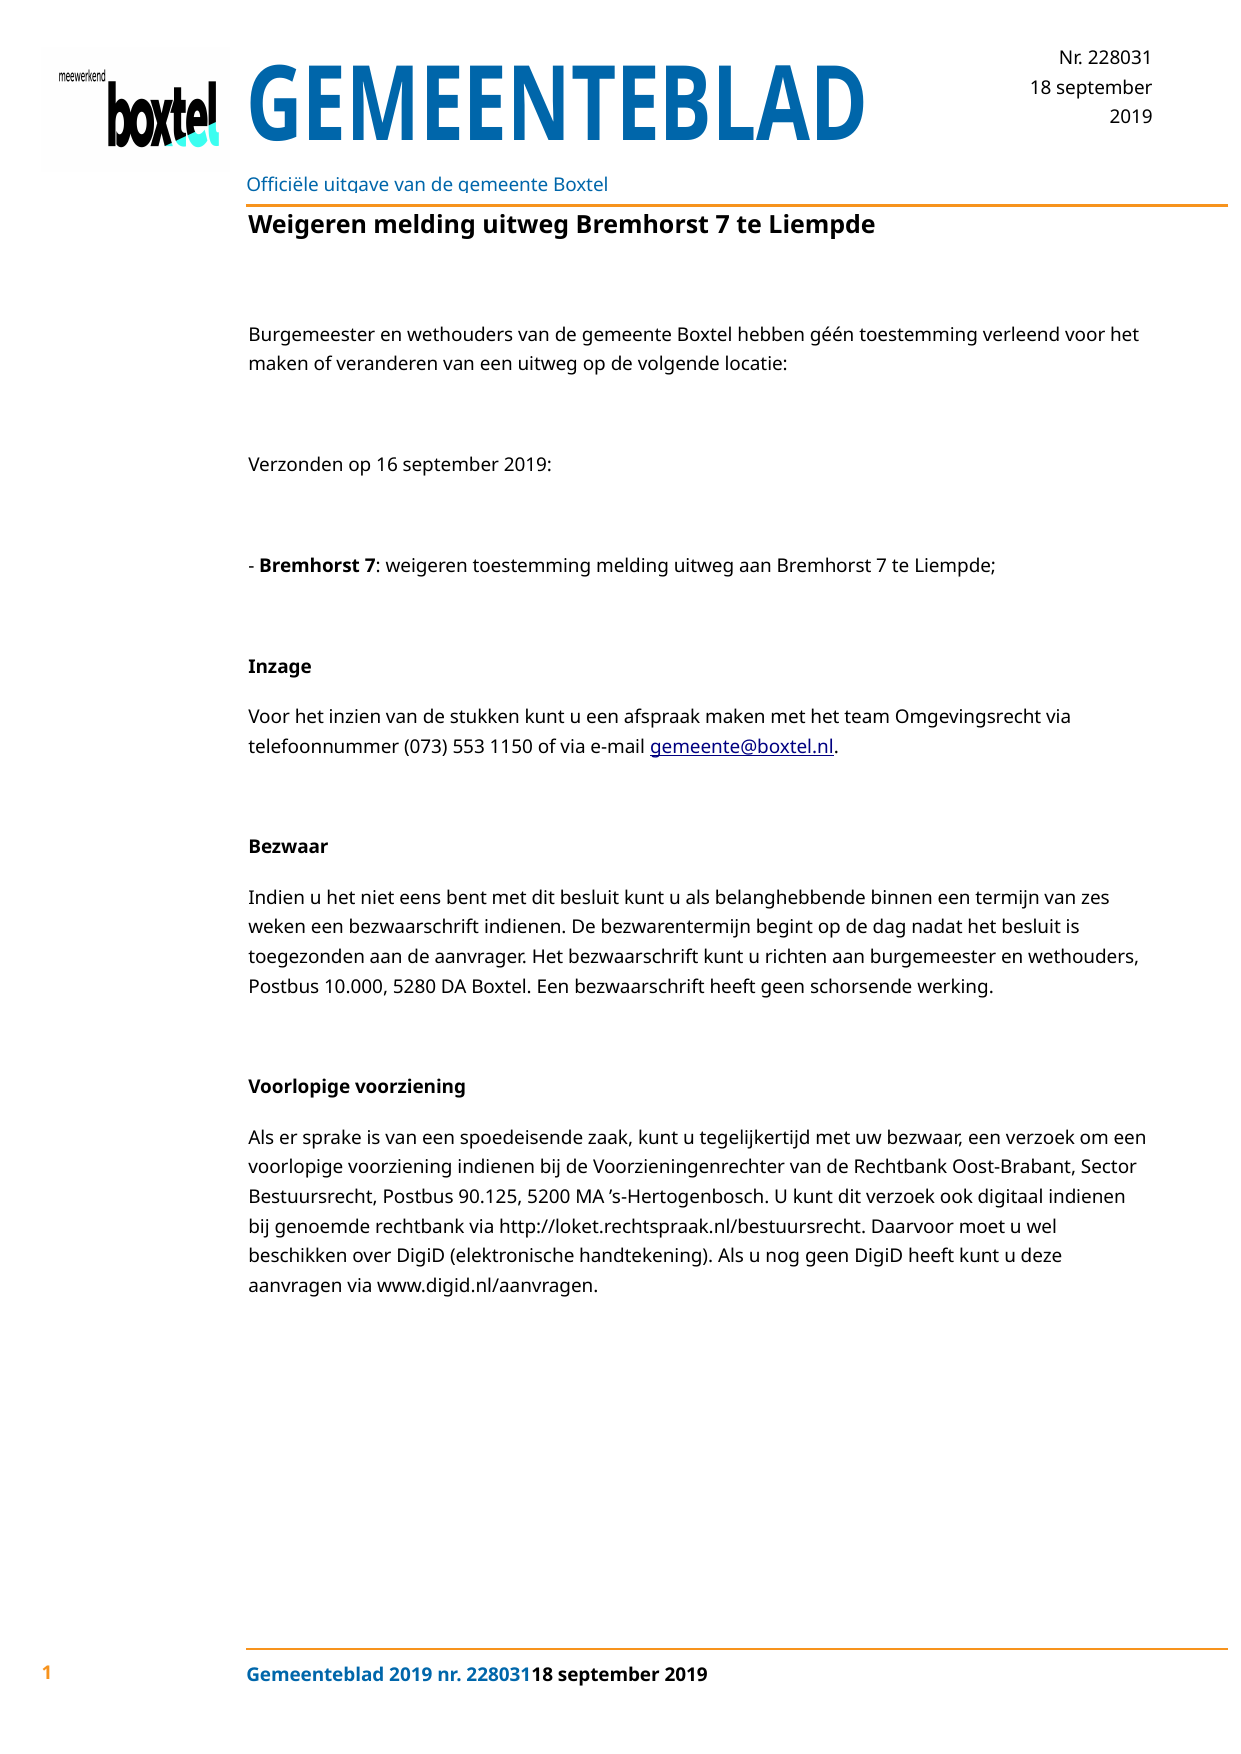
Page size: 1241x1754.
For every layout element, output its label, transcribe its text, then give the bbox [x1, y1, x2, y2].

picture [41, 47, 231, 172]
text Inzage [248, 653, 1152, 678]
text Burgemeester en wethouders van de gemeente Boxtel hebben géén toestemming verleend voor het maken of veranderen van een uitweg op de volgende locatie: [248, 321, 1152, 376]
text Indien u het niet eens bent met dit besluit kunt u als belanghebbende binnen een termijn van zes weken een bezwaarschrift indienen. De bezwarentermijn begint op de dag nadat het besluit is toegezonden aan de aanvrager. Het bezwaarschrift kunt u richten aan burgemeester en wethouders, Postbus 10.000, 5280 DA Boxtel. Een bezwaarschrift heeft geen schorsende werking. [248, 884, 1152, 998]
text Verzonden op 16 september 2019: [248, 451, 1152, 477]
text Weigeren melding uitweg Bremhorst 7 te Liempde [248, 207, 1152, 241]
text Voor het inzien van de stukken kunt u een afspraak maken met het team Omgevingsrecht via telefoonnummer (073) 553 1150 of via e-mail gemeente@boxtel.nl. [248, 703, 1152, 758]
text Bezwaar [248, 834, 1152, 859]
text Voorlopige voorziening [248, 1074, 1152, 1099]
text - Bremhorst 7: weigeren toestemming melding uitweg aan Bremhorst 7 te Liempde; [248, 552, 1152, 578]
text Als er sprake is van een spoedeisende zaak, kunt u tegelijkertijd met uw bezwaar, een verzoek om een voorlopige voorziening indienen bij de Voorzieningenrechter van de Rechtbank Oost-Brabant, Sector Bestuursrecht, Postbus 90.125, 5200 MA ’s-Hertogenbosch. U kunt dit verzoek ook digitaal indienen bij genoemde rechtbank via http://loket.rechtspraak.nl/bestuursrecht. Daarvoor moet u wel beschikken over DigiD (elektronische handtekening). Als u nog geen DigiD heeft kunt u deze aanvragen via www.digid.nl/aanvragen. [248, 1124, 1152, 1298]
